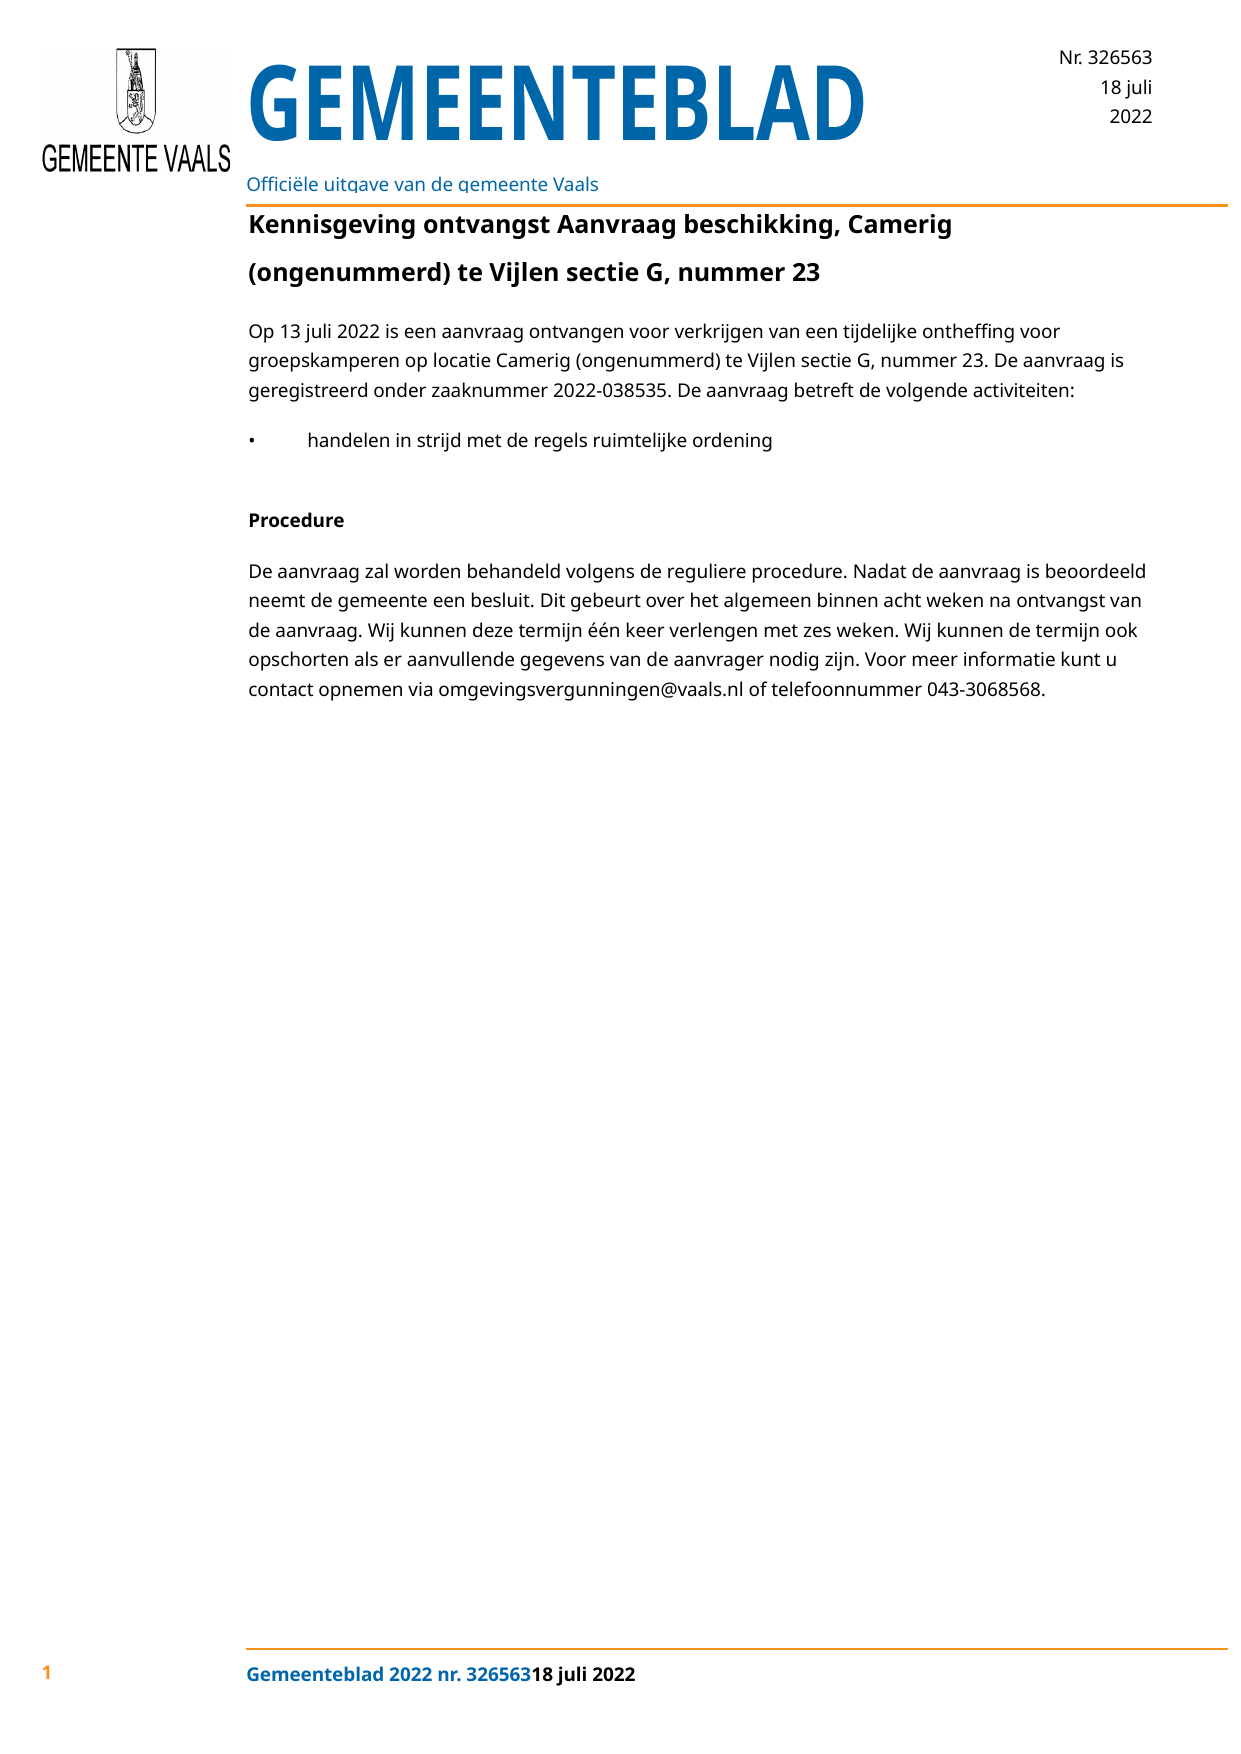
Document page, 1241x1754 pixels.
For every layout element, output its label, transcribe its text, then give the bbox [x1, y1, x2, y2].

text Kennisgeving ontvangst Aanvraag beschikking, Camerig (ongenummerd) te Vijlen sectie G, nummer 23 [248, 207, 1152, 288]
text Procedure [248, 507, 1152, 533]
text De aanvraag zal worden behandeld volgens de reguliere procedure. Nadat de aanvraag is beoordeeld neemt de gemeente een besluit. Dit gebeurt over het algemeen binnen acht weken na ontvangst van de aanvraag. Wij kunnen deze termijn één keer verlengen met zes weken. Wij kunnen de termijn ook opschorten als er aanvullende gegevens van de aanvrager nodig zijn. Voor meer informatie kunt u contact opnemen via omgevingsvergunningen@vaals.nl of telefoonnummer 043-3068568. [248, 558, 1152, 702]
list handelen in strijd met de regels ruimtelijke ordening [248, 427, 1152, 453]
text Op 13 juli 2022 is een aanvraag ontvangen voor verkrijgen van een tijdelijke ontheffing voor groepskamperen op locatie Camerig (ongenummerd) te Vijlen sectie G, nummer 23. De aanvraag is geregistreerd onder zaaknummer 2022-038535. De aanvraag betreft de volgende activiteiten: [248, 318, 1152, 403]
picture [41, 47, 231, 172]
